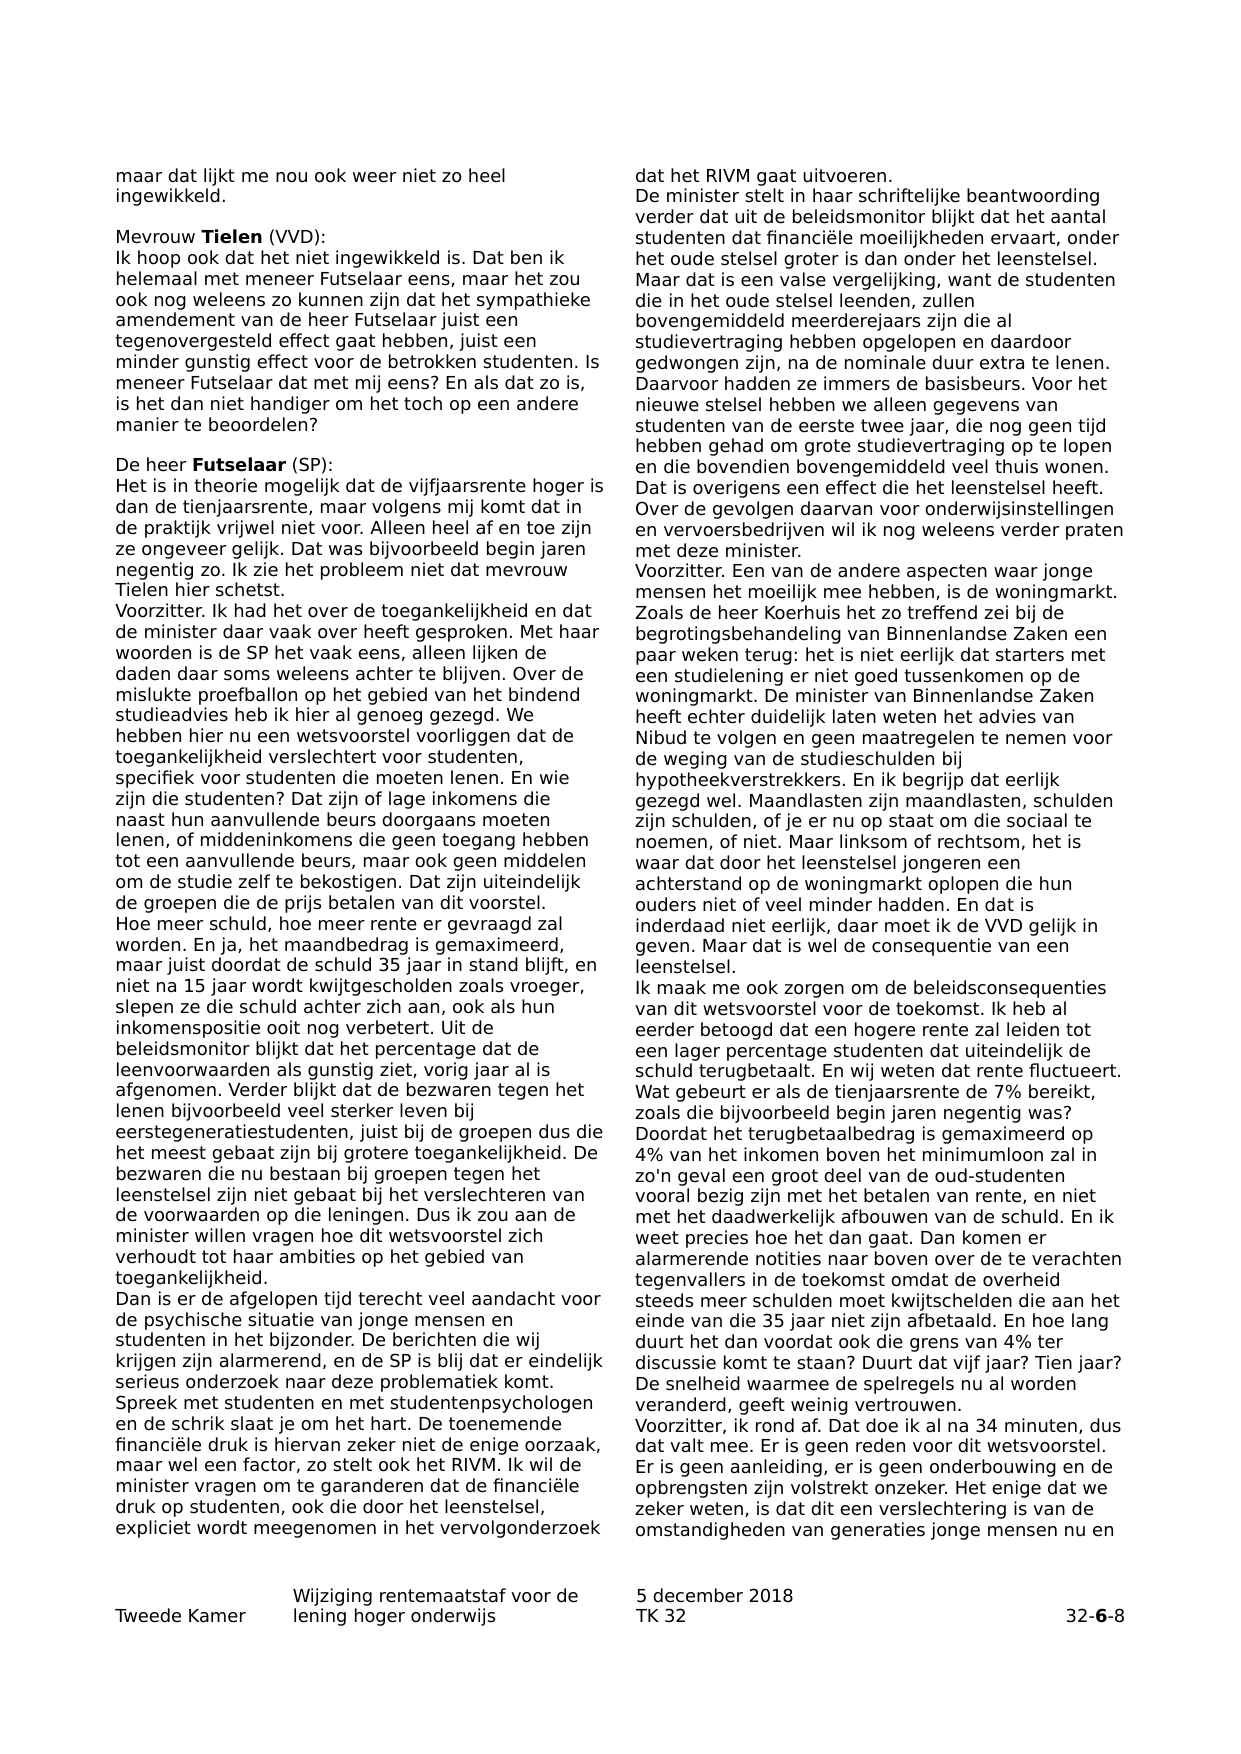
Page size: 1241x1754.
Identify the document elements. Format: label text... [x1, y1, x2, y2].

text Mevrouw Tielen (VVD): [115, 227, 605, 248]
text maar dat lijkt me nou ook weer niet zo heel ingewikkeld. [115, 165, 605, 207]
text Voorzitter. Een van de andere aspecten waar jonge mensen het moeilijk mee hebben, is de woningmarkt. Zoals de heer Koerhuis het zo treffend zei bij de begrotingsbehandeling van Binnenlandse Zaken een paar weken terug: het is niet eerlijk dat starters met een studielening er niet goed tussenkomen op de woningmarkt. De minister van Binnenlandse Zaken heeft echter duidelijk laten weten het advies van Nibud te volgen en geen maatregelen te nemen voor de weging van de studieschulden bij hypotheekverstrekkers. En ik begrijp dat eerlijk gezegd wel. Maandlasten zijn maandlasten, schulden zijn schulden, of je er nu op staat om die sociaal te noemen, of niet. Maar linksom of rechtsom, het is waar dat door het leenstelsel jongeren een achterstand op de woningmarkt oplopen die hun ouders niet of veel minder hadden. En dat is inderdaad niet eerlijk, daar moet ik de VVD gelijk in geven. Maar dat is wel de consequentie van een leenstelsel. [635, 561, 1125, 978]
text Dan is er de afgelopen tijd terecht veel aandacht voor de psychische situatie van jonge mensen en studenten in het bijzonder. De berichten die wij krijgen zijn alarmerend, en de SP is blij dat er eindelijk serieus onderzoek naar deze problematiek komt. Spreek met studenten en met studentenpsychologen en de schrik slaat je om het hart. De toenemende financiële druk is hiervan zeker niet de enige oorzaak, maar wel een factor, zo stelt ook het RIVM. Ik wil de minister vragen om te garanderen dat de financiële druk op studenten, ook die door het leenstelsel, expliciet wordt meegenomen in het vervolgonderzoek [115, 1288, 605, 1538]
text De minister stelt in haar schriftelijke beantwoording verder dat uit de beleidsmonitor blijkt dat het aantal studenten dat financiële moeilijkheden ervaart, onder het oude stelsel groter is dan onder het leenstelsel. Maar dat is een valse vergelijking, want de studenten die in het oude stelsel leenden, zullen bovengemiddeld meerderejaars zijn die al studievertraging hebben opgelopen en daardoor gedwongen zijn, na de nominale duur extra te lenen. Daarvoor hadden ze immers de basisbeurs. Voor het nieuwe stelsel hebben we alleen gegevens van studenten van de eerste twee jaar, die nog geen tijd hebben gehad om grote studievertraging op te lopen en die bovendien bovengemiddeld veel thuis wonen. Dat is overigens een effect die het leenstelsel heeft. Over de gevolgen daarvan voor onderwijsinstellingen en vervoersbedrijven wil ik nog weleens verder praten met deze minister. [635, 186, 1125, 561]
text Ik hoop ook dat het niet ingewikkeld is. Dat ben ik helemaal met meneer Futselaar eens, maar het zou ook nog weleens zo kunnen zijn dat het sympathieke amendement van de heer Futselaar juist een tegenovergesteld effect gaat hebben, juist een minder gunstig effect voor de betrokken studenten. Is meneer Futselaar dat met mij eens? En als dat zo is, is het dan niet handiger om het toch op een andere manier te beoordelen? [115, 248, 605, 435]
text Voorzitter, ik rond af. Dat doe ik al na 34 minuten, dus dat valt mee. Er is geen reden voor dit wetsvoorstel. Er is geen aanleiding, er is geen onderbouwing en de opbrengsten zijn volstrekt onzeker. Het enige dat we zeker weten, is dat dit een verslechtering is van de omstandigheden van generaties jonge mensen nu en [635, 1415, 1125, 1540]
text Voorzitter. Ik had het over de toegankelijkheid en dat de minister daar vaak over heeft gesproken. Met haar woorden is de SP het vaak eens, alleen lijken de daden daar soms weleens achter te blijven. Over de mislukte proefballon op het gebied van het bindend studieadvies heb ik hier al genoeg gezegd. We hebben hier nu een wetsvoorstel voorliggen dat de toegankelijkheid verslechtert voor studenten, specifiek voor studenten die moeten lenen. En wie zijn die studenten? Dat zijn of lage inkomens die naast hun aanvullende beurs doorgaans moeten lenen, of middeninkomens die geen toegang hebben tot een aanvullende beurs, maar ook geen middelen om de studie zelf te bekostigen. Dat zijn uiteindelijk de groepen die de prijs betalen van dit voorstel. [115, 601, 605, 913]
text De heer Futselaar (SP): [115, 455, 605, 476]
text dat het RIVM gaat uitvoeren. [635, 165, 1125, 186]
text Ik maak me ook zorgen om de beleidsconsequenties van dit wetsvoorstel voor de toekomst. Ik heb al eerder betoogd dat een hogere rente zal leiden tot een lager percentage studenten dat uiteindelijk de schuld terugbetaalt. En wij weten dat rente fluctueert. Wat gebeurt er als de tienjaarsrente de 7% bereikt, zoals die bijvoorbeeld begin jaren negentig was? Doordat het terugbetaalbedrag is gemaximeerd op 4% van het inkomen boven het minimumloon zal in zo'n geval een groot deel van de oud-studenten vooral bezig zijn met het betalen van rente, en niet met het daadwerkelijk afbouwen van de schuld. En ik weet precies hoe het dan gaat. Dan komen er alarmerende notities naar boven over de te verachten tegenvallers in de toekomst omdat de overheid steeds meer schulden moet kwijtschelden die aan het einde van die 35 jaar niet zijn afbetaald. En hoe lang duurt het dan voordat ook die grens van 4% ter discussie komt te staan? Duurt dat vijf jaar? Tien jaar? De snelheid waarmee de spelregels nu al worden veranderd, geeft weinig vertrouwen. [635, 978, 1125, 1415]
text Hoe meer schuld, hoe meer rente er gevraagd zal worden. En ja, het maandbedrag is gemaximeerd, maar juist doordat de schuld 35 jaar in stand blijft, en niet na 15 jaar wordt kwijtgescholden zoals vroeger, slepen ze die schuld achter zich aan, ook als hun inkomenspositie ooit nog verbetert. Uit de beleidsmonitor blijkt dat het percentage dat de leenvoorwaarden als gunstig ziet, vorig jaar al is afgenomen. Verder blijkt dat de bezwaren tegen het lenen bijvoorbeeld veel sterker leven bij eerstegeneratiestudenten, juist bij de groepen dus die het meest gebaat zijn bij grotere toegankelijkheid. De bezwaren die nu bestaan bij groepen tegen het leenstelsel zijn niet gebaat bij het verslechteren van de voorwaarden op die leningen. Dus ik zou aan de minister willen vragen hoe dit wetsvoorstel zich verhoudt tot haar ambities op het gebied van toegankelijkheid. [115, 913, 605, 1288]
text Het is in theorie mogelijk dat de vijfjaarsrente hoger is dan de tienjaarsrente, maar volgens mij komt dat in de praktijk vrijwel niet voor. Alleen heel af en toe zijn ze ongeveer gelijk. Dat was bijvoorbeeld begin jaren negentig zo. Ik zie het probleem niet dat mevrouw Tielen hier schetst. [115, 476, 605, 601]
